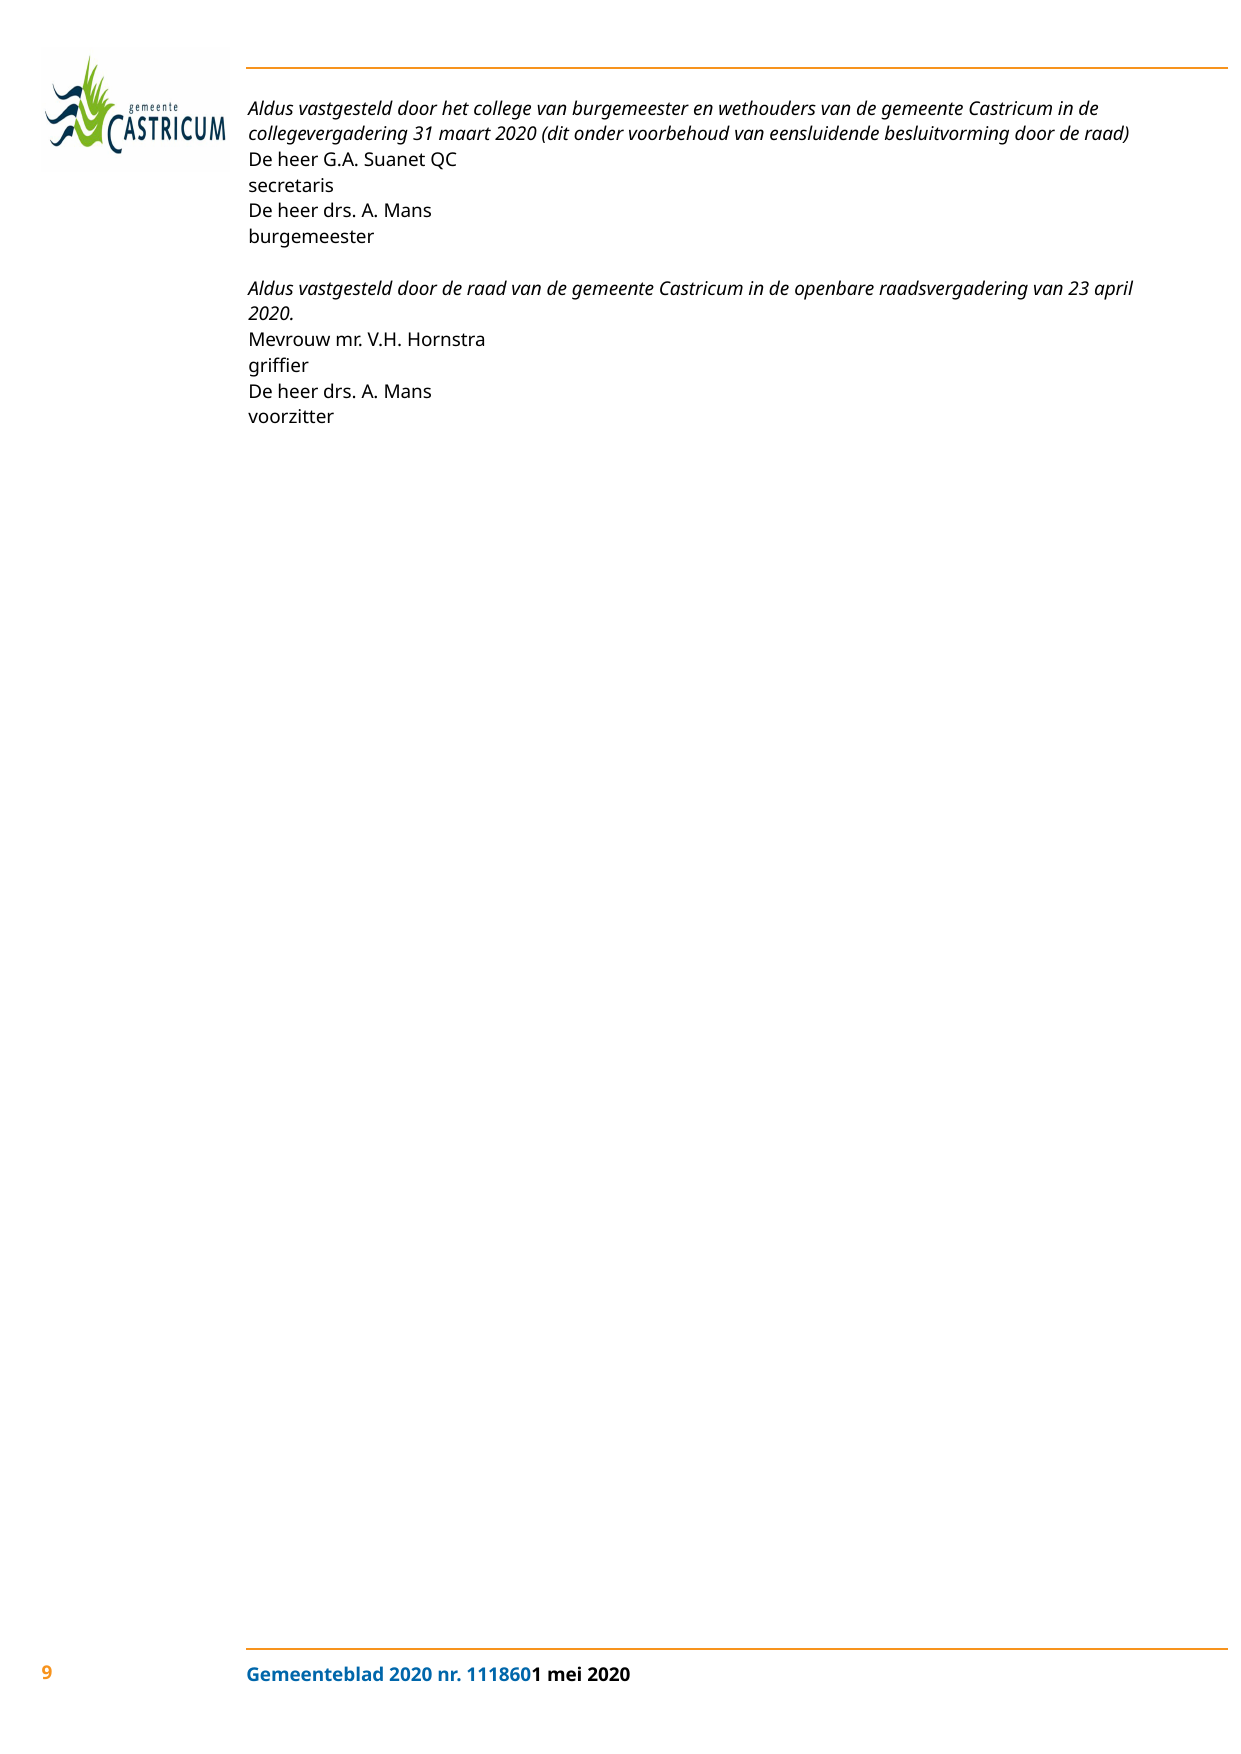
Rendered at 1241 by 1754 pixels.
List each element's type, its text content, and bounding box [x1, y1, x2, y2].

text burgemeester [248, 223, 1152, 249]
text De heer G.A. Suanet QC [248, 146, 1152, 172]
text Aldus vastgesteld door de raad van de gemeente Castricum in de openbare raadsvergadering van 23 april 2020. [248, 275, 1152, 326]
text Aldus vastgesteld door het college van burgemeester en wethouders van de gemeente Castricum in de collegevergadering 31 maart 2020 (dit onder voorbehoud van eensluidende besluitvorming door de raad) [248, 95, 1152, 146]
text voorzitter [248, 403, 1152, 429]
picture [41, 47, 231, 172]
text De heer drs. A. Mans [248, 378, 1152, 403]
text De heer drs. A. Mans [248, 198, 1152, 223]
text secretaris [248, 172, 1152, 198]
text Mevrouw mr. V.H. Hornstra [248, 326, 1152, 352]
text griffier [248, 352, 1152, 378]
